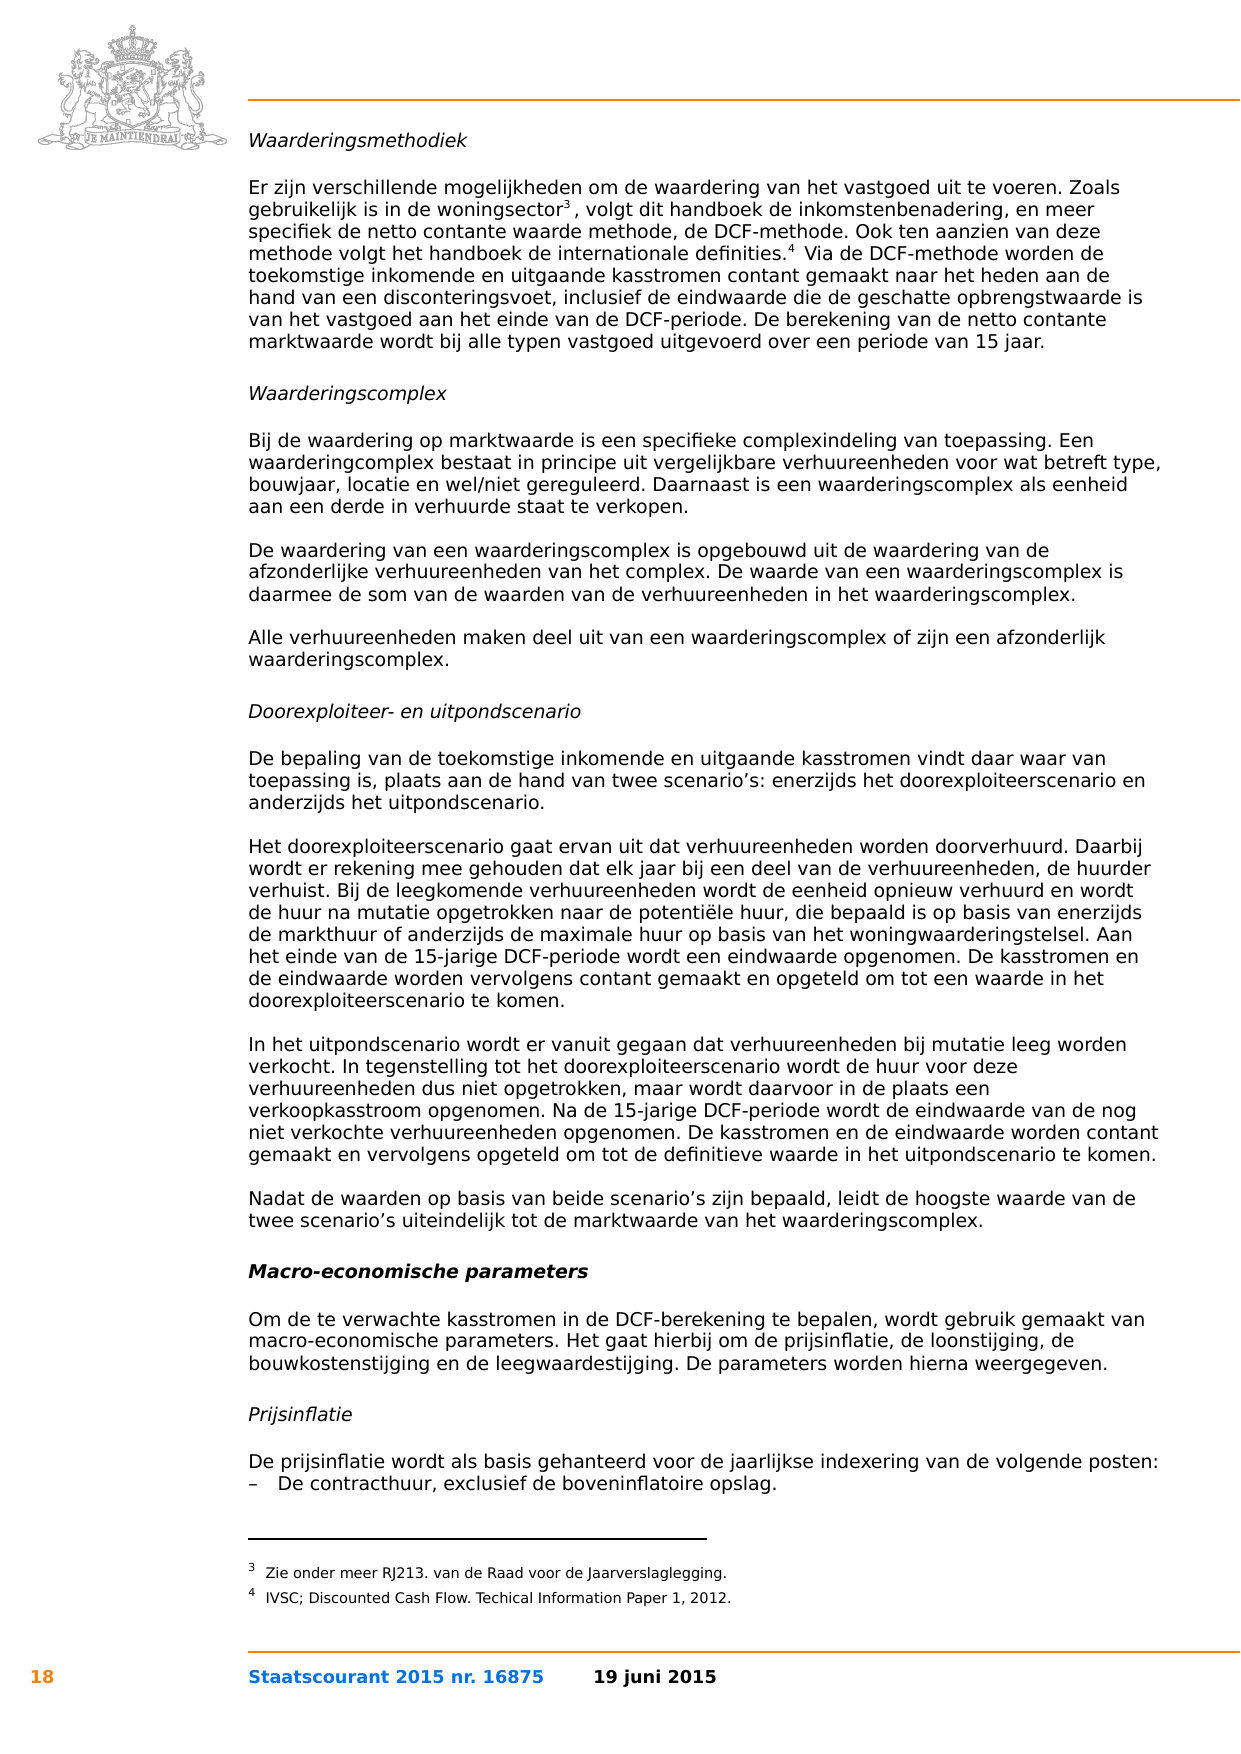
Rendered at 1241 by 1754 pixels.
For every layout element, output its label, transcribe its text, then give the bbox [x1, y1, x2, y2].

picture [38, 25, 227, 150]
text – De contracthuur, exclusief de boveninflatoire opslag. [248, 1473, 1163, 1495]
text De waardering van een waarderingscomplex is opgebouwd uit de waardering van de afzonderlijke verhuureenheden van het complex. De waarde van een waarderingscomplex is daarmee de som van de waarden van de verhuureenheden in het waarderingscomplex. [248, 539, 1163, 605]
text Het doorexploiteerscenario gaat ervan uit dat verhuureenheden worden doorverhuurd. Daarbij wordt er rekening mee gehouden dat elk jaar bij een deel van de verhuureenheden, de huurder verhuist. Bij de leegkomende verhuureenheden wordt de eenheid opnieuw verhuurd en wordt de huur na mutatie opgetrokken naar de potentiële huur, die bepaald is op basis van enerzijds de markthuur of anderzijds de maximale huur op basis van het woningwaarderingstelsel. Aan het einde van de 15-jarige DCF-periode wordt een eindwaarde opgenomen. De kasstromen en de eindwaarde worden vervolgens contant gemaakt en opgeteld om tot een waarde in het doorexploiteerscenario te komen. [248, 836, 1163, 1012]
text Er zijn verschillende mogelijkheden om de waardering van het vastgoed uit te voeren. Zoals gebruikelijk is in de woningsector, volgt dit handboek de inkomstenbenadering, en meer specifiek de netto contante waarde methode, de DCF-methode. Ook ten aanzien van deze methode volgt het handboek de internationale definities. Via de DCF-methode worden de toekomstige inkomende en uitgaande kasstromen contant gemaakt naar het heden aan de hand van een disconteringsvoet, inclusief de eindwaarde die de geschatte opbrengstwaarde is van het vastgoed aan het einde van de DCF-periode. De berekening van de netto contante marktwaarde wordt bij alle typen vastgoed uitgevoerd over een periode van 15 jaar. [248, 177, 1163, 353]
text Bij de waardering op marktwaarde is een specifieke complexindeling van toepassing. Een waarderingcomplex bestaat in principe uit vergelijkbare verhuureenheden voor wat betreft type, bouwjaar, locatie en wel/niet gereguleerd. Daarnaast is een waarderingscomplex als eenheid aan een derde in verhuurde staat te verkopen. [248, 430, 1163, 518]
subtitle Prijsinflatie [248, 1404, 1163, 1426]
text Alle verhuureenheden maken deel uit van een waarderingscomplex of zijn een afzonderlijk waarderingscomplex. [248, 627, 1163, 671]
subtitle Macro-economische parameters [248, 1261, 1163, 1283]
text In het uitpondscenario wordt er vanuit gegaan dat verhuureenheden bij mutatie leeg worden verkocht. In tegenstelling tot het doorexploiteerscenario wordt de huur voor deze verhuureenheden dus niet opgetrokken, maar wordt daarvoor in de plaats een verkoopkasstroom opgenomen. Na de 15-jarige DCF-periode wordt de eindwaarde van de nog niet verkochte verhuureenheden opgenomen. De kasstromen en de eindwaarde worden contant gemaakt en vervolgens opgeteld om tot de definitieve waarde in het uitpondscenario te komen. [248, 1034, 1163, 1166]
text IVSC; Discounted Cash Flow. Techical Information Paper 1, 2012. [248, 1586, 1163, 1608]
text Zie onder meer RJ213. van de Raad voor de Jaarverslaglegging. [248, 1561, 1163, 1583]
text Nadat de waarden op basis van beide scenario’s zijn bepaald, leidt de hoogste waarde van de twee scenario’s uiteindelijk tot de marktwaarde van het waarderingscomplex. [248, 1187, 1163, 1231]
text Om de te verwachte kasstromen in de DCF-berekening te bepalen, wordt gebruik gemaakt van macro-economische parameters. Het gaat hierbij om de prijsinflatie, de loonstijging, de bouwkostenstijging en de leegwaardestijging. De parameters worden hierna weergegeven. [248, 1308, 1163, 1374]
subtitle Waarderingscomplex [248, 383, 1163, 405]
text De bepaling van de toekomstige inkomende en uitgaande kasstromen vindt daar waar van toepassing is, plaats aan de hand van twee scenario’s: enerzijds het doorexploiteerscenario en anderzijds het uitpondscenario. [248, 748, 1163, 814]
text De prijsinflatie wordt als basis gehanteerd voor de jaarlijkse indexering van de volgende posten: [248, 1451, 1163, 1473]
subtitle Doorexploiteer- en uitpondscenario [248, 701, 1163, 723]
subtitle Waarderingsmethodiek [248, 130, 1163, 152]
